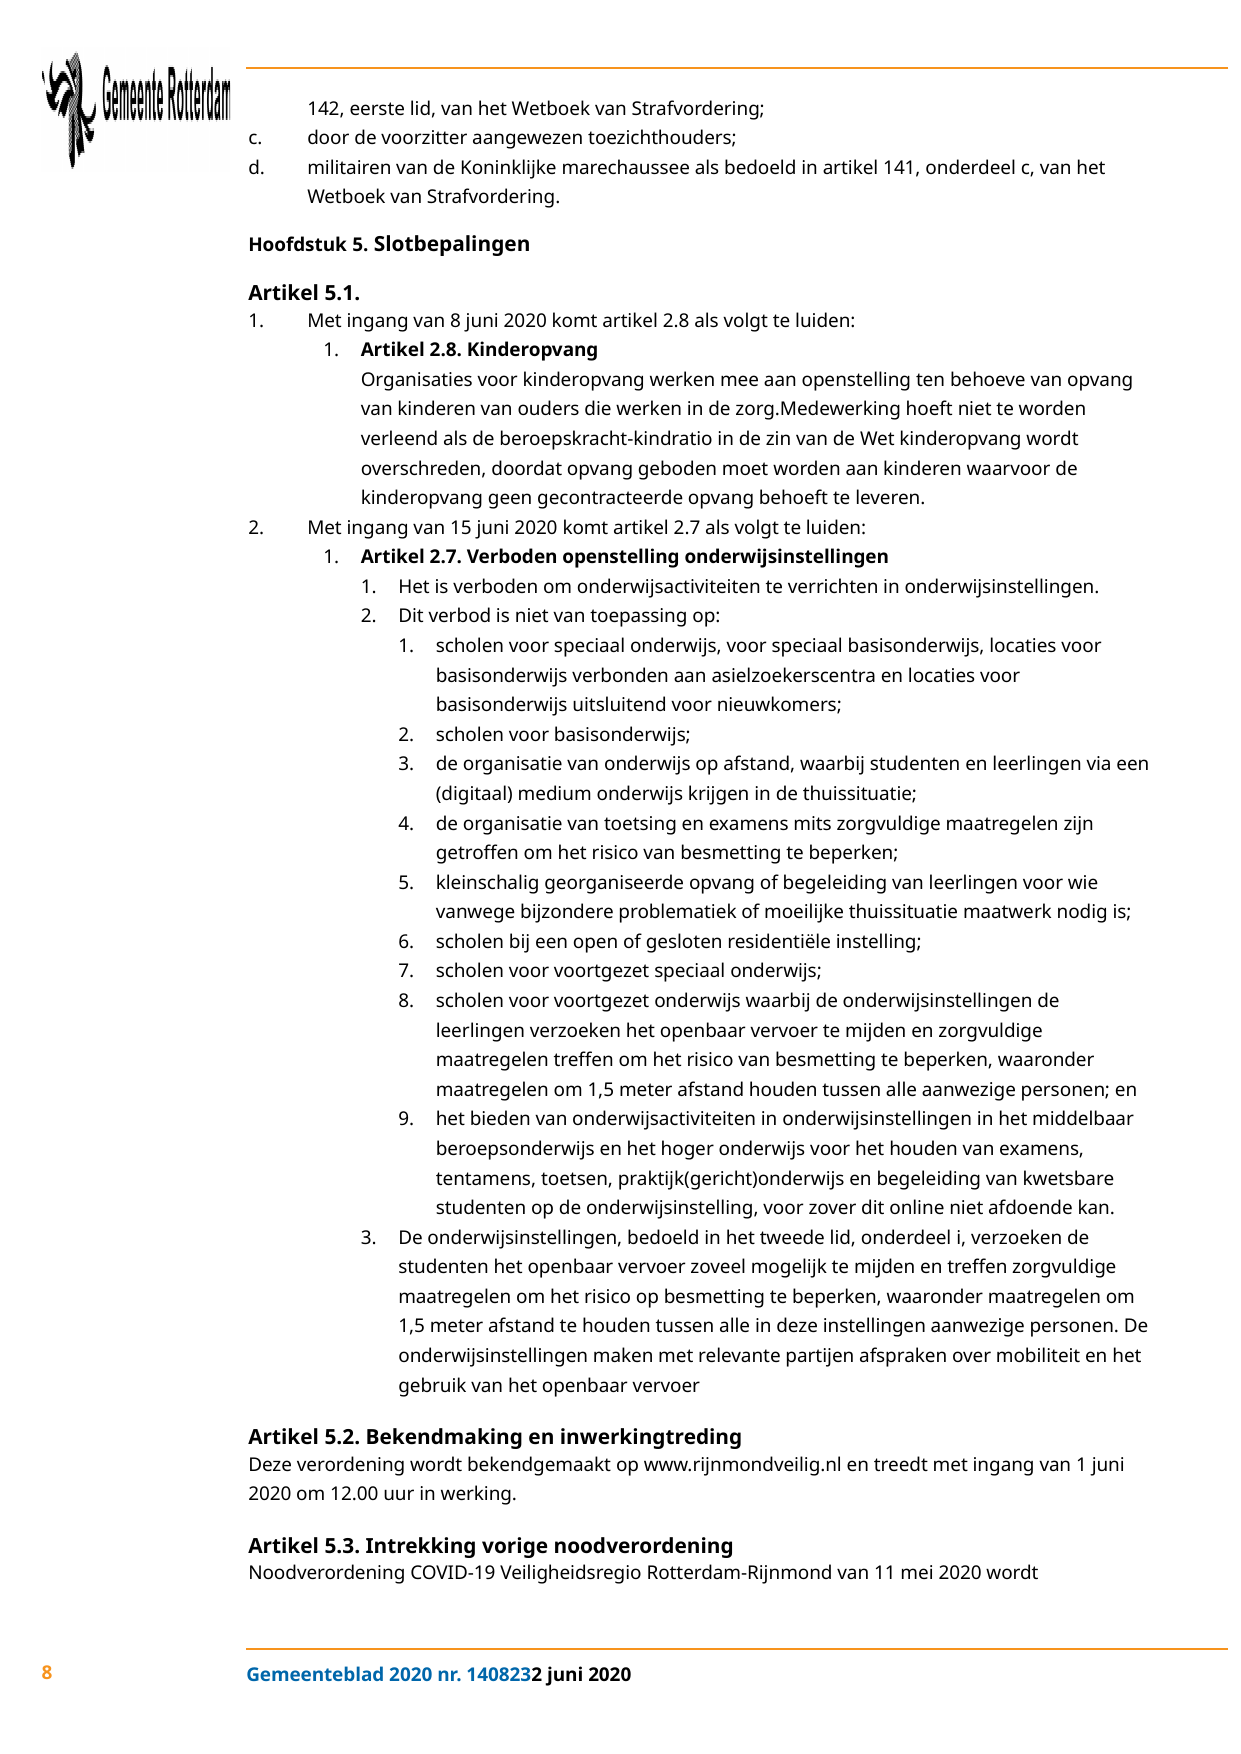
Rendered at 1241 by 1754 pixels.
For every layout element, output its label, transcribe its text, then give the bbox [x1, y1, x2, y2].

text Artikel 5.3. Intrekking vorige noodverordening [248, 1531, 1152, 1559]
picture [41, 47, 231, 172]
list scholen voor basisonderwijs; [398, 721, 1152, 747]
text Noodverordening COVID-19 Veiligheidsregio Rotterdam-Rijnmond van 11 mei 2020 wordt [248, 1559, 1152, 1585]
list Organisaties voor kinderopvang werken mee aan openstelling ten behoeve van opvang van kinderen van ouders die werken in de zorg.Medewerking hoeft niet te worden verleend als de beroepskracht-kindratio in de zin van de Wet kinderopvang wordt overschreden, doordat opvang geboden moet worden aan kinderen waarvoor de kinderopvang geen gecontracteerde opvang behoeft te leveren. [323, 366, 1152, 510]
list militairen van de Koninklijke marechaussee als bedoeld in artikel 141, onderdeel c, van het Wetboek van Strafvordering. [248, 154, 1152, 209]
list de organisatie van onderwijs op afstand, waarbij studenten en leerlingen via een (digitaal) medium onderwijs krijgen in de thuissituatie; [398, 751, 1152, 806]
list Het is verboden om onderwijsactiviteiten te verrichten in onderwijsinstellingen. [361, 573, 1152, 599]
list scholen voor voortgezet speciaal onderwijs; [398, 958, 1152, 983]
list 142, eerste lid, van het Wetboek van Strafvordering; [248, 95, 1152, 121]
list Artikel 2.8. Kinderopvang [323, 336, 1152, 362]
text Artikel 5.2. Bekendmaking en inwerkingtreding [248, 1422, 1152, 1451]
text Deze verordening wordt bekendgemaakt op www.rijnmondveilig.nl en treedt met ingang van 1 juni 2020 om 12.00 uur in werking. [248, 1451, 1152, 1506]
list kleinschalig georganiseerde opvang of begeleiding van leerlingen voor wie vanwege bijzondere problematiek of moeilijke thuissituatie maatwerk nodig is; [398, 869, 1152, 924]
list scholen voor speciaal onderwijs, voor speciaal basisonderwijs, locaties voor basisonderwijs verbonden aan asielzoekerscentra en locaties voor basisonderwijs uitsluitend voor nieuwkomers; [398, 632, 1152, 717]
list De onderwijsinstellingen, bedoeld in het tweede lid, onderdeel i, verzoeken de studenten het openbaar vervoer zoveel mogelijk te mijden en treffen zorgvuldige maatregelen om het risico op besmetting te beperken, waaronder maatregelen om 1,5 meter afstand te houden tussen alle in deze instellingen aanwezige personen. De onderwijsinstellingen maken met relevante partijen afspraken over mobiliteit en het gebruik van het openbaar vervoer [361, 1224, 1152, 1398]
list Artikel 2.7. Verboden openstelling onderwijsinstellingen [323, 543, 1152, 569]
list scholen bij een open of gesloten residentiële instelling; [398, 928, 1152, 954]
list het bieden van onderwijsactiviteiten in onderwijsinstellingen in het middelbaar beroepsonderwijs en het hoger onderwijs voor het houden van examens, tentamens, toetsen, praktijk(gericht)onderwijs en begeleiding van kwetsbare studenten op de onderwijsinstelling, voor zover dit online niet afdoende kan. [398, 1106, 1152, 1220]
list scholen voor voortgezet onderwijs waarbij de onderwijsinstellingen de leerlingen verzoeken het openbaar vervoer te mijden en zorgvuldige maatregelen treffen om het risico van besmetting te beperken, waaronder maatregelen om 1,5 meter afstand houden tussen alle aanwezige personen; en [398, 987, 1152, 1102]
list Met ingang van 15 juni 2020 komt artikel 2.7 als volgt te luiden: [248, 514, 1152, 540]
list de organisatie van toetsing en examens mits zorgvuldige maatregelen zijn getroffen om het risico van besmetting te beperken; [398, 810, 1152, 865]
text Artikel 5.1. [248, 278, 1152, 307]
text Hoofdstuk 5. Slotbepalingen [248, 229, 1152, 258]
list Dit verbod is niet van toepassing op: [361, 603, 1152, 628]
list Met ingang van 8 juni 2020 komt artikel 2.8 als volgt te luiden: [248, 307, 1152, 333]
list door de voorzitter aangewezen toezichthouders; [248, 124, 1152, 150]
